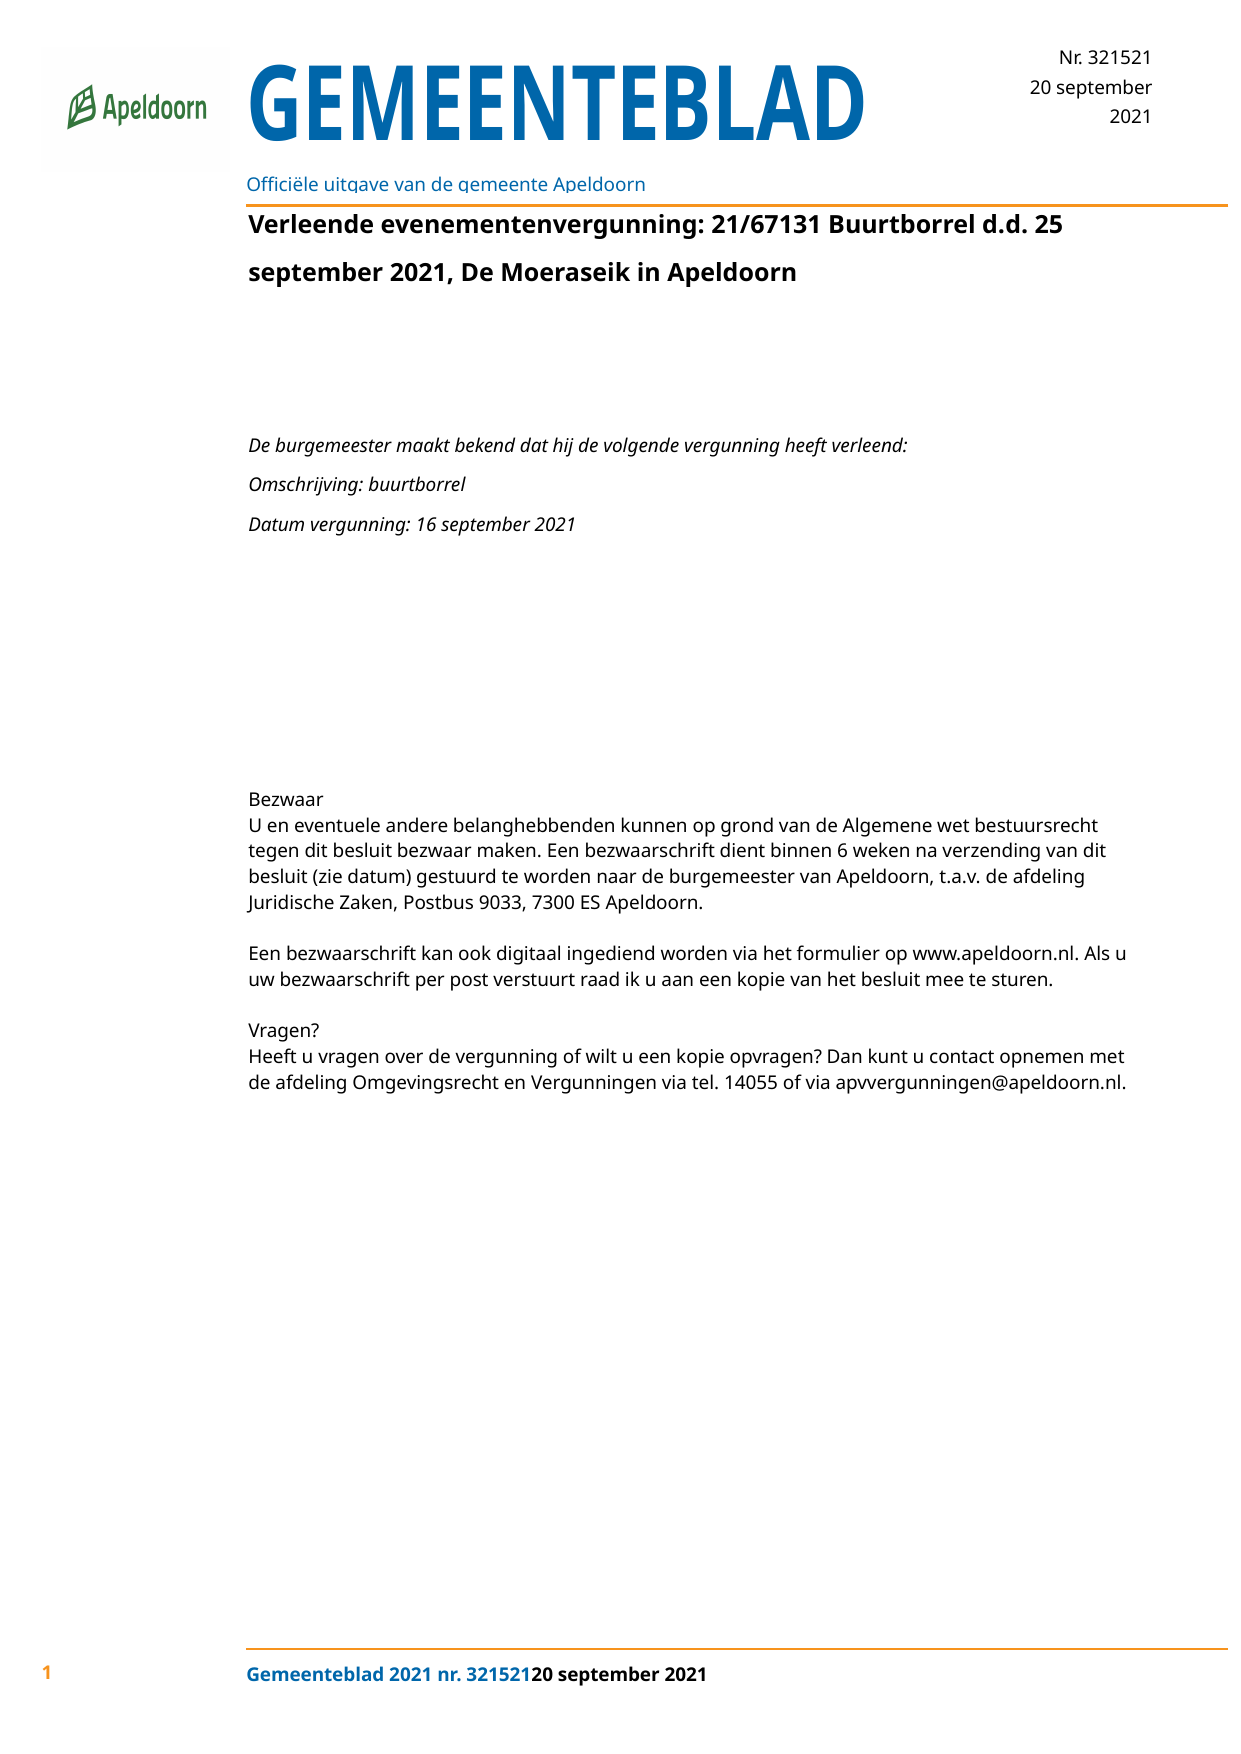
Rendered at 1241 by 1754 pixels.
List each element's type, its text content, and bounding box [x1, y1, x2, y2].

text De burgemeester maakt bekend dat hij de volgende vergunning heeft verleend: [248, 432, 1152, 458]
picture [41, 47, 231, 172]
text Verleende evenementenvergunning: 21/67131 Buurtborrel d.d. 25 september 2021, De Moeraseik in Apeldoorn [248, 207, 1152, 288]
text Bezwaar [248, 786, 1152, 812]
text Een bezwaarschrift kan ook digitaal ingediend worden via het formulier op www.apeldoorn.nl. Als u uw bezwaarschrift per post verstuurt raad ik u aan een kopie van het besluit mee te sturen. [248, 940, 1152, 992]
text Heeft u vragen over de vergunning of wilt u een kopie opvragen? Dan kunt u contact opnemen met de afdeling Omgevingsrecht en Vergunningen via tel. 14055 of via apvvergunningen@apeldoorn.nl. [248, 1043, 1152, 1095]
text Omschrijving: buurtborrel [248, 472, 1152, 497]
text Vragen? [248, 1018, 1152, 1043]
text Datum vergunning: 16 september 2021 [248, 511, 1152, 537]
text U en eventuele andere belanghebbenden kunnen op grond van de Algemene wet bestuursrecht tegen dit besluit bezwaar maken. Een bezwaarschrift dient binnen 6 weken na verzending van dit besluit (zie datum) gestuurd te worden naar de burgemeester van Apeldoorn, t.a.v. de afdeling Juridische Zaken, Postbus 9033, 7300 ES Apeldoorn. [248, 812, 1152, 915]
